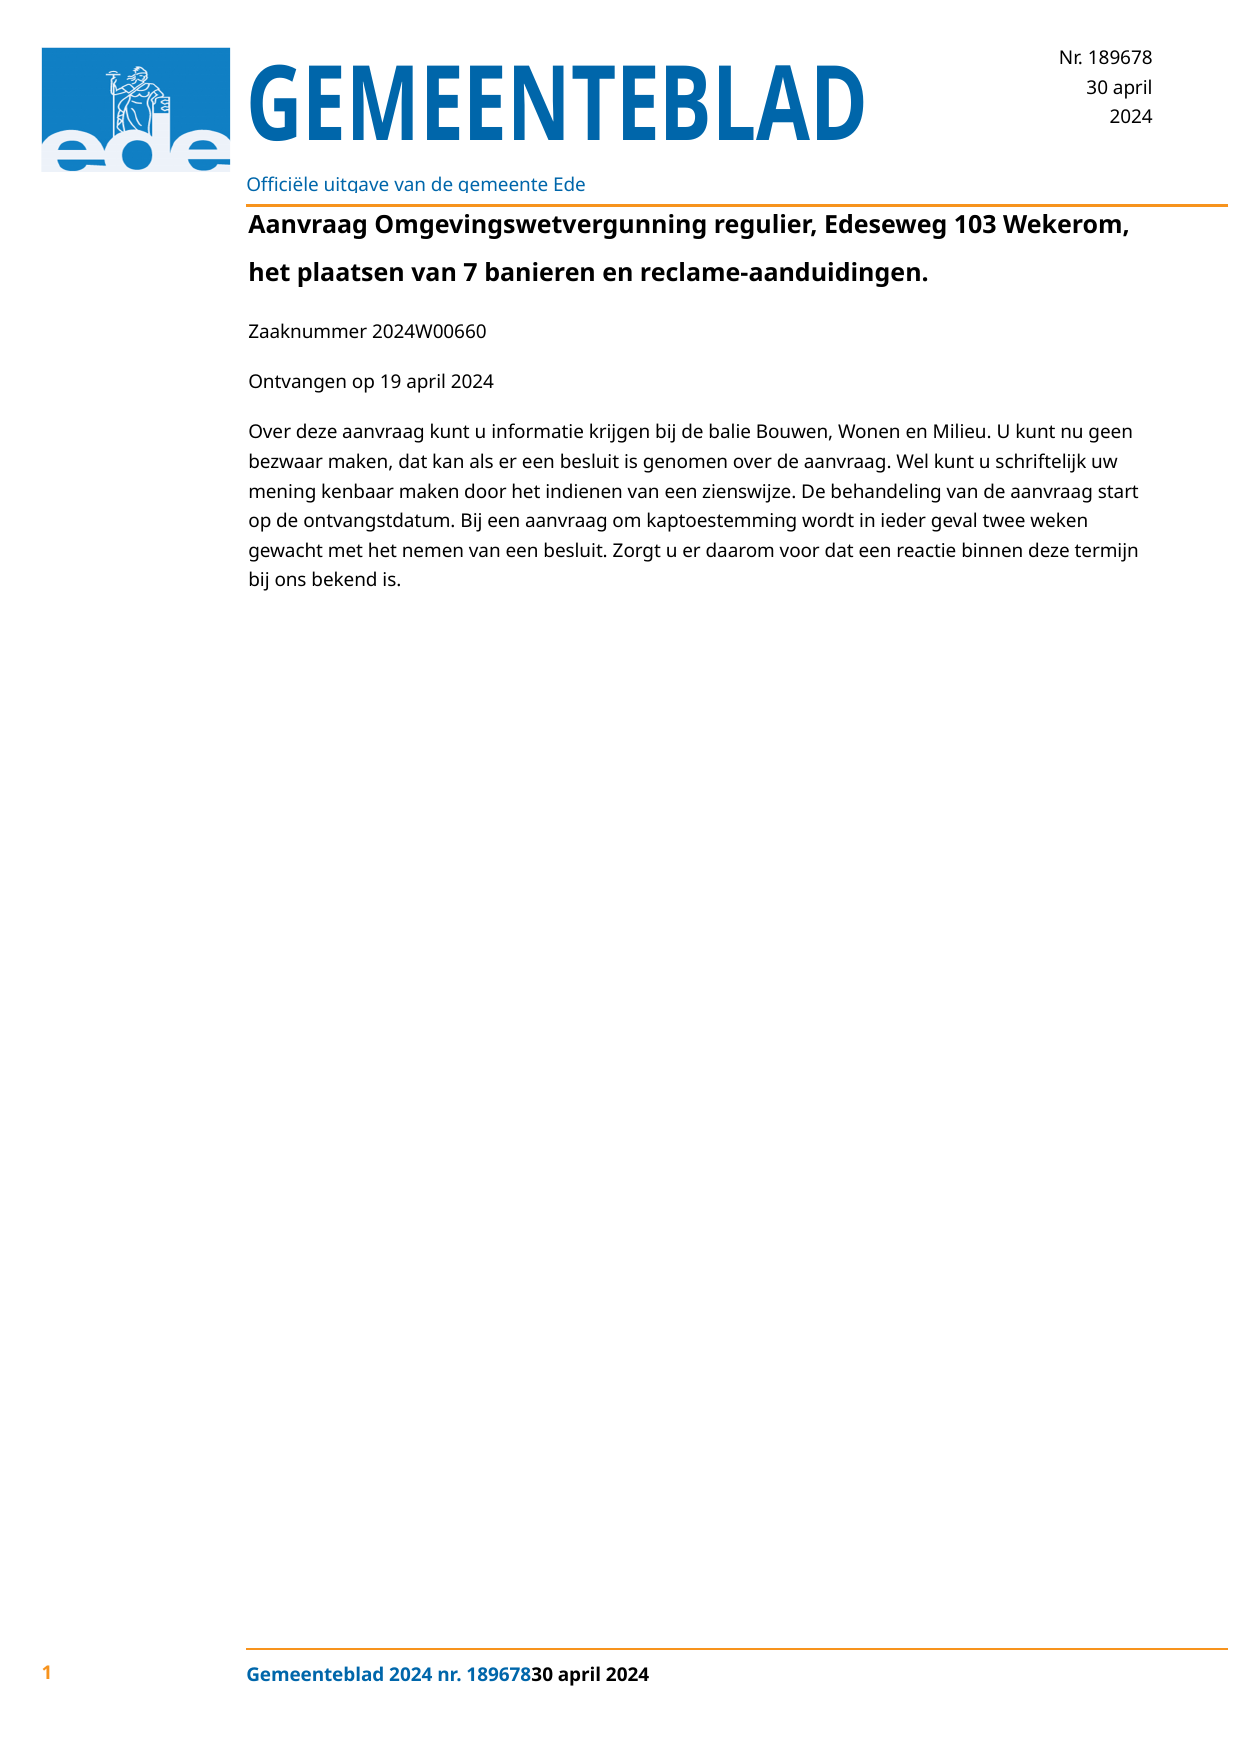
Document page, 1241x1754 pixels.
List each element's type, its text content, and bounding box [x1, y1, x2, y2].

text Zaaknummer 2024W00660 [248, 318, 1152, 344]
text Ontvangen op 19 april 2024 [248, 368, 1152, 394]
text Aanvraag Omgevingswetvergunning regulier, Edeseweg 103 Wekerom, het plaatsen van 7 banieren en reclame-aanduidingen. [248, 207, 1152, 288]
text Over deze aanvraag kunt u informatie krijgen bij de balie Bouwen, Wonen en Milieu. U kunt nu geen bezwaar maken, dat kan als er een besluit is genomen over de aanvraag. Wel kunt u schriftelijk uw mening kenbaar maken door het indienen van een zienswijze. De behandeling van de aanvraag start op de ontvangstdatum. Bij een aanvraag om kaptoestemming wordt in ieder geval twee weken gewacht met het nemen van een besluit. Zorgt u er daarom voor dat een reactie binnen deze termijn bij ons bekend is. [248, 419, 1152, 592]
picture [41, 47, 231, 172]
